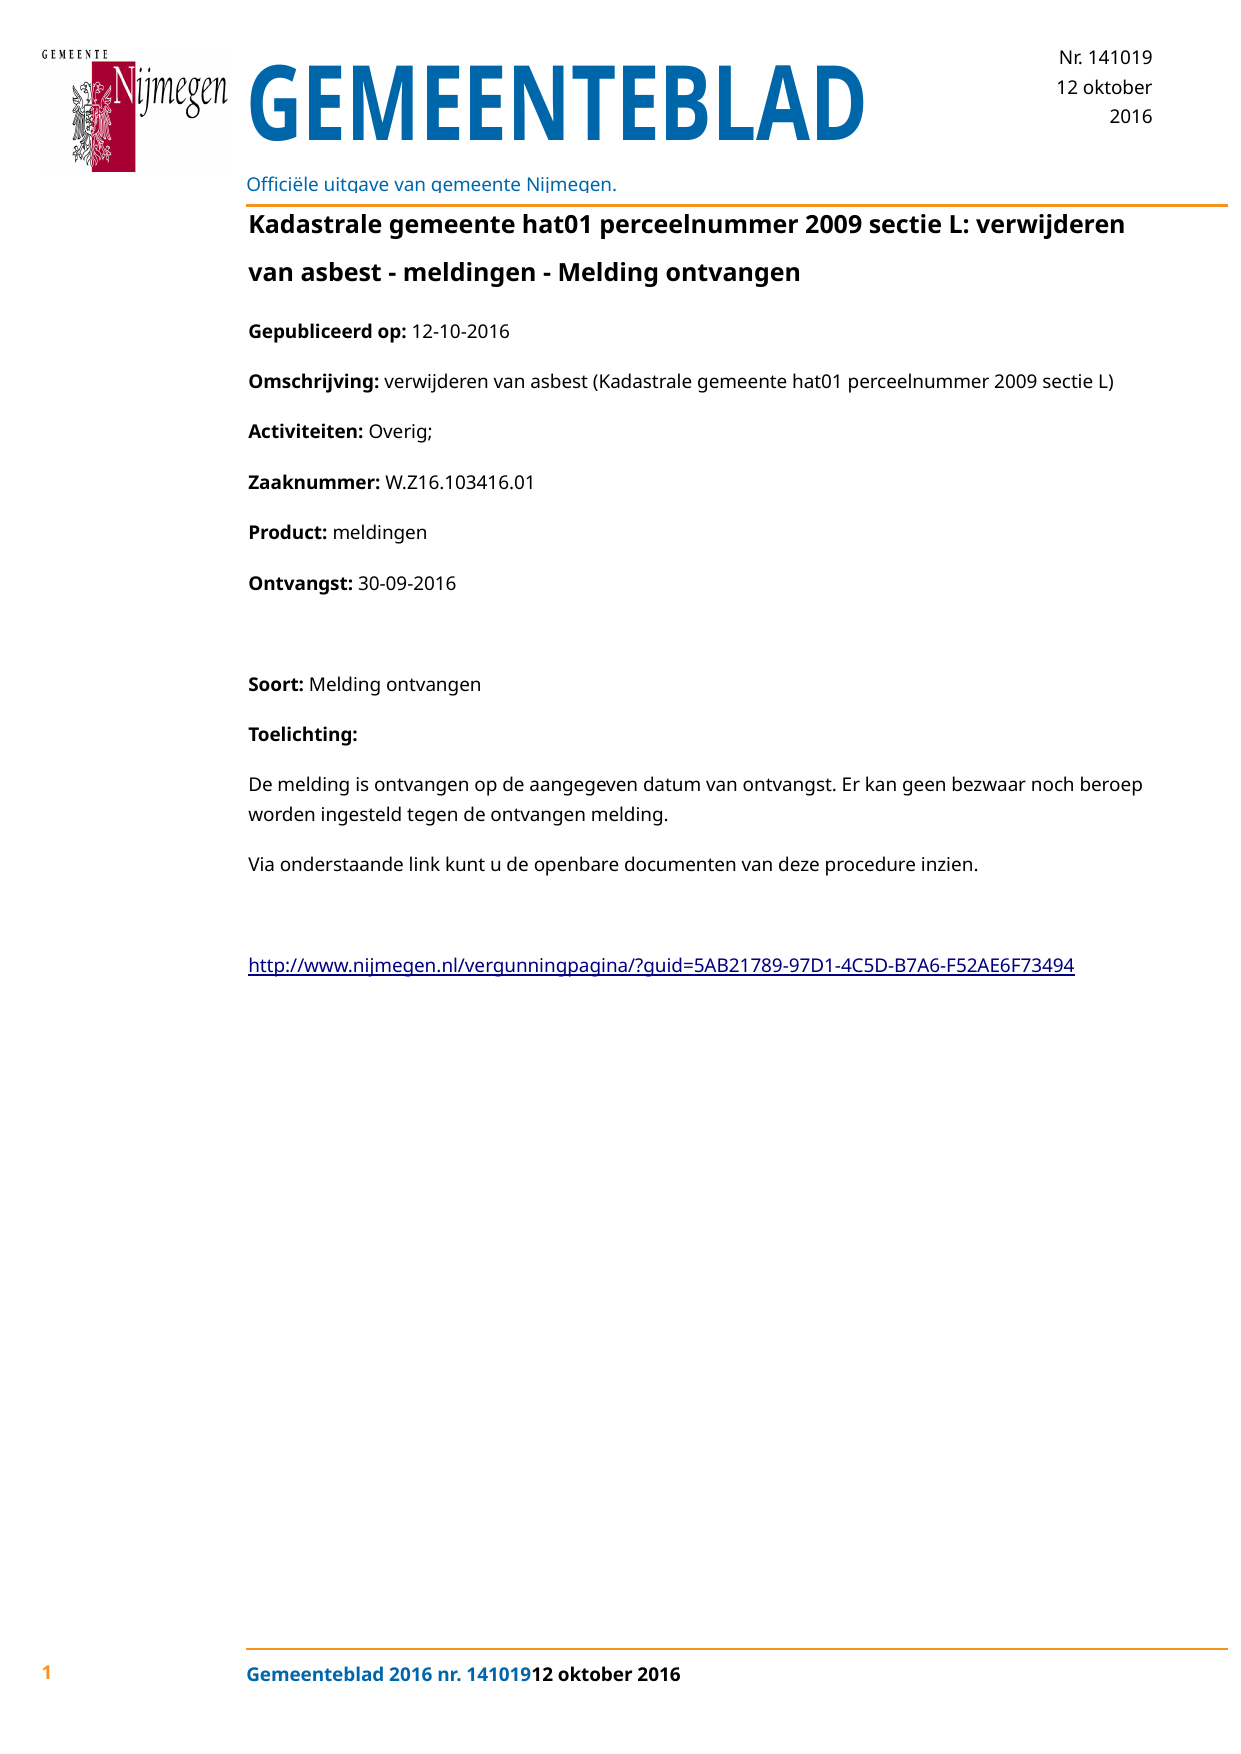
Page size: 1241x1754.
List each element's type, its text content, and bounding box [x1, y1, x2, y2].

text Zaaknummer: W.Z16.103416.01 [248, 469, 1152, 495]
text Toelichting: [248, 721, 1152, 747]
text Omschrijving: verwijderen van asbest (Kadastrale gemeente hat01 perceelnummer 2009 sectie L) [248, 368, 1152, 394]
picture [41, 47, 231, 172]
text Product: meldingen [248, 519, 1152, 545]
text De melding is ontvangen op de aangegeven datum van ontvangst. Er kan geen bezwaar noch beroep worden ingesteld tegen de ontvangen melding. [248, 772, 1152, 827]
text Via onderstaande link kunt u de openbare documenten van deze procedure inzien. [248, 852, 1152, 877]
text http://www.nijmegen.nl/vergunningpagina/?guid=5AB21789-97D1-4C5D-B7A6-F52AE6F73494 [248, 952, 1152, 978]
text Ontvangst: 30-09-2016 [248, 570, 1152, 596]
text Soort: Melding ontvangen [248, 671, 1152, 697]
text Activiteiten: Overig; [248, 419, 1152, 444]
text Kadastrale gemeente hat01 perceelnummer 2009 sectie L: verwijderen van asbest - meldingen - Melding ontvangen [248, 207, 1152, 288]
text Gepubliceerd op: 12-10-2016 [248, 318, 1152, 344]
